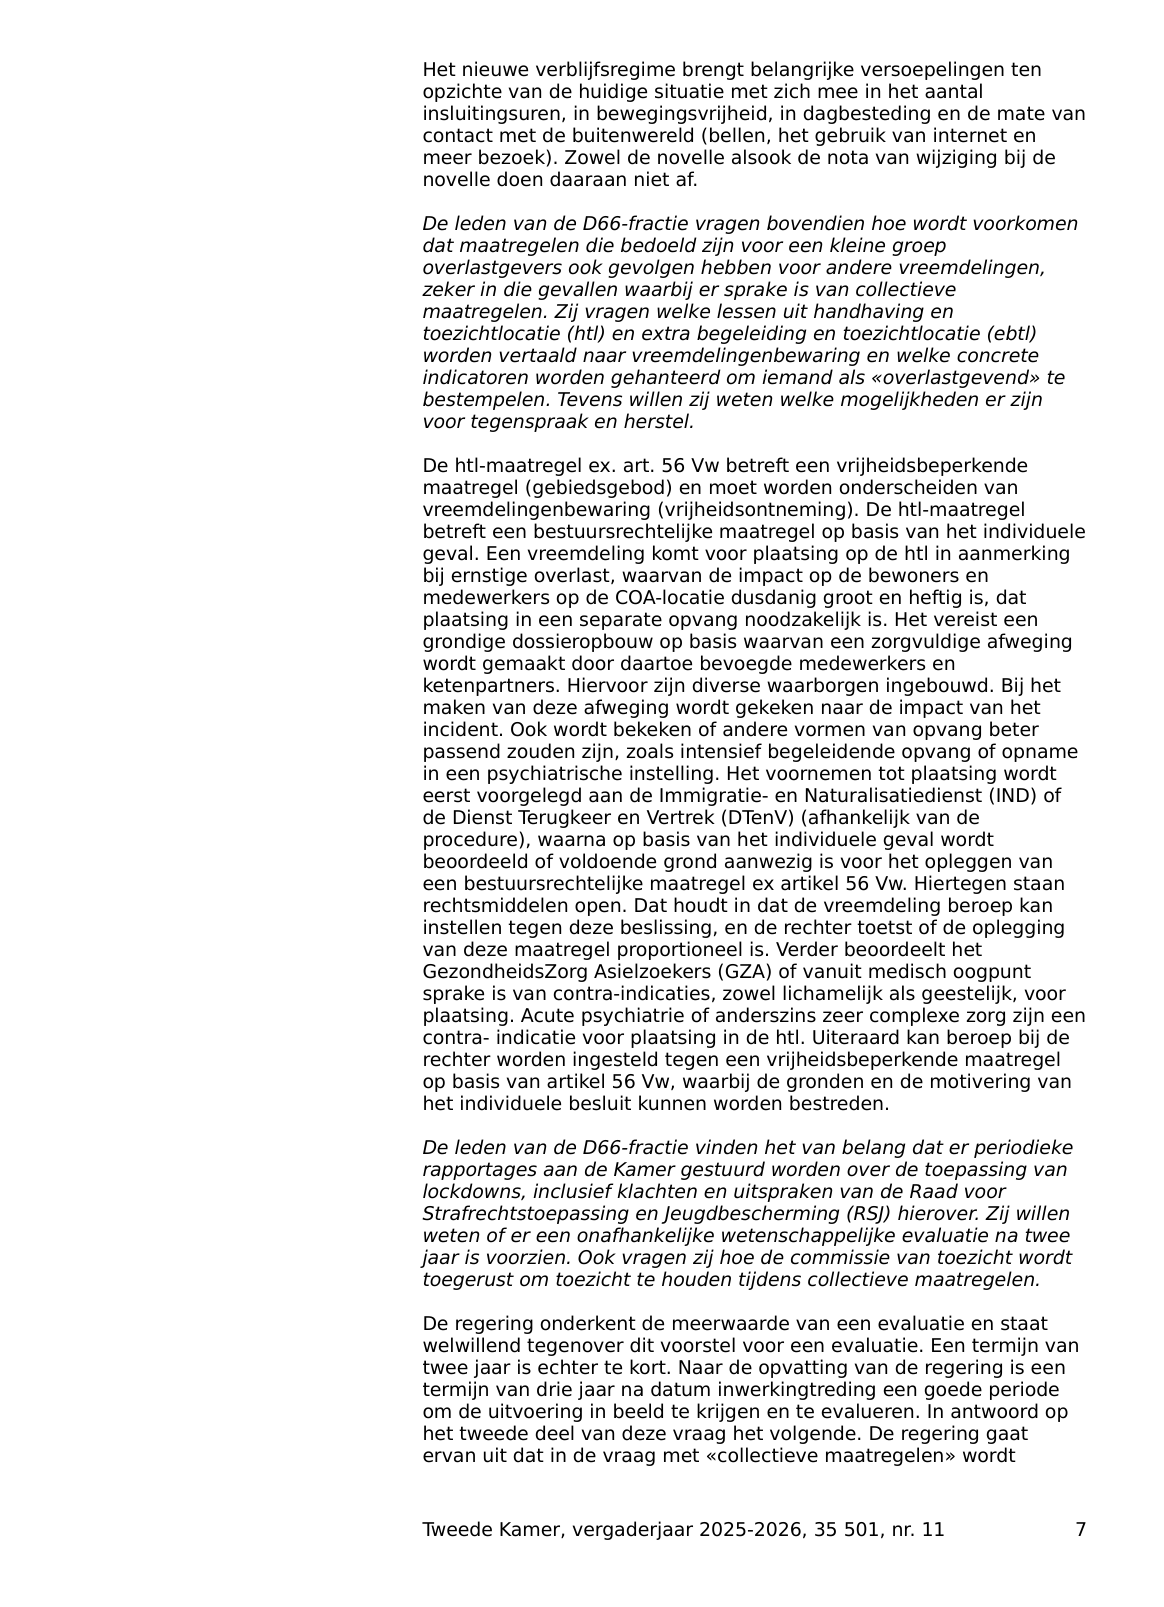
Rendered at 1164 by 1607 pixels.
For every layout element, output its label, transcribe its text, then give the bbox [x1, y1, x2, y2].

text De htl-maatregel ex. art. 56 Vw betreft een vrijheidsbeperkende maatregel (gebiedsgebod) en moet worden onderscheiden van vreemdelingenbewaring (vrijheidsontneming). De htl-maatregel betreft een bestuursrechtelijke maatregel op basis van het individuele geval. Een vreemdeling komt voor plaatsing op de htl in aanmerking bij ernstige overlast, waarvan de impact op de bewoners en medewerkers op de COA-locatie dusdanig groot en heftig is, dat plaatsing in een separate opvang noodzakelijk is. Het vereist een grondige dossieropbouw op basis waarvan een zorgvuldige afweging wordt gemaakt door daartoe bevoegde medewerkers en ketenpartners. Hiervoor zijn diverse waarborgen ingebouwd. Bij het maken van deze afweging wordt gekeken naar de impact van het incident. Ook wordt bekeken of andere vormen van opvang beter passend zouden zijn, zoals intensief begeleidende opvang of opname in een psychiatrische instelling. Het voornemen tot plaatsing wordt eerst voorgelegd aan de Immigratie- en Naturalisatiedienst (IND) of de Dienst Terugkeer en Vertrek (DTenV) (afhankelijk van de procedure), waarna op basis van het individuele geval wordt beoordeeld of voldoende grond aanwezig is voor het opleggen van een bestuursrechtelijke maatregel ex artikel 56 Vw. Hiertegen staan rechtsmiddelen open. Dat houdt in dat de vreemdeling beroep kan instellen tegen deze beslissing, en de rechter toetst of de oplegging van deze maatregel proportioneel is. Verder beoordeelt het GezondheidsZorg Asielzoekers (GZA) of vanuit medisch oogpunt sprake is van contra-indicaties, zowel lichamelijk als geestelijk, voor plaatsing. Acute psychiatrie of anderszins zeer complexe zorg zijn een contra- indicatie voor plaatsing in de htl. Uiteraard kan beroep bij de rechter worden ingesteld tegen een vrijheidsbeperkende maatregel op basis van artikel 56 Vw, waarbij de gronden en de motivering van het individuele besluit kunnen worden bestreden. [422, 455, 1087, 1114]
text De leden van de D66-fractie vragen bovendien hoe wordt voorkomen dat maatregelen die bedoeld zijn voor een kleine groep overlastgevers ook gevolgen hebben voor andere vreemdelingen, zeker in die gevallen waarbij er sprake is van collectieve maatregelen. Zij vragen welke lessen uit handhaving en toezichtlocatie (htl) en extra begeleiding en toezichtlocatie (ebtl) worden vertaald naar vreemdelingenbewaring en welke concrete indicatoren worden gehanteerd om iemand als «overlastgevend» te bestempelen. Tevens willen zij weten welke mogelijkheden er zijn voor tegenspraak en herstel. [422, 213, 1087, 433]
text De regering onderkent de meerwaarde van een evaluatie en staat welwillend tegenover dit voorstel voor een evaluatie. Een termijn van twee jaar is echter te kort. Naar de opvatting van de regering is een termijn van drie jaar na datum inwerkingtreding een goede periode om de uitvoering in beeld te krijgen en te evalueren. In antwoord op het tweede deel van deze vraag het volgende. De regering gaat ervan uit dat in de vraag met «collectieve maatregelen» wordt [422, 1313, 1087, 1467]
text De leden van de D66-fractie vinden het van belang dat er periodieke rapportages aan de Kamer gestuurd worden over de toepassing van lockdowns, inclusief klachten en uitspraken van de Raad voor Strafrechtstoepassing en Jeugdbescherming (RSJ) hierover. Zij willen weten of er een onafhankelijke wetenschappelijke evaluatie na twee jaar is voorzien. Ook vragen zij hoe de commissie van toezicht wordt toegerust om toezicht te houden tijdens collectieve maatregelen. [422, 1137, 1087, 1291]
text Het nieuwe verblijfsregime brengt belangrijke versoepelingen ten opzichte van de huidige situatie met zich mee in het aantal insluitingsuren, in bewegingsvrijheid, in dagbesteding en de mate van contact met de buitenwereld (bellen, het gebruik van internet en meer bezoek). Zowel de novelle alsook de nota van wijziging bij de novelle doen daaraan niet af. [422, 59, 1087, 191]
